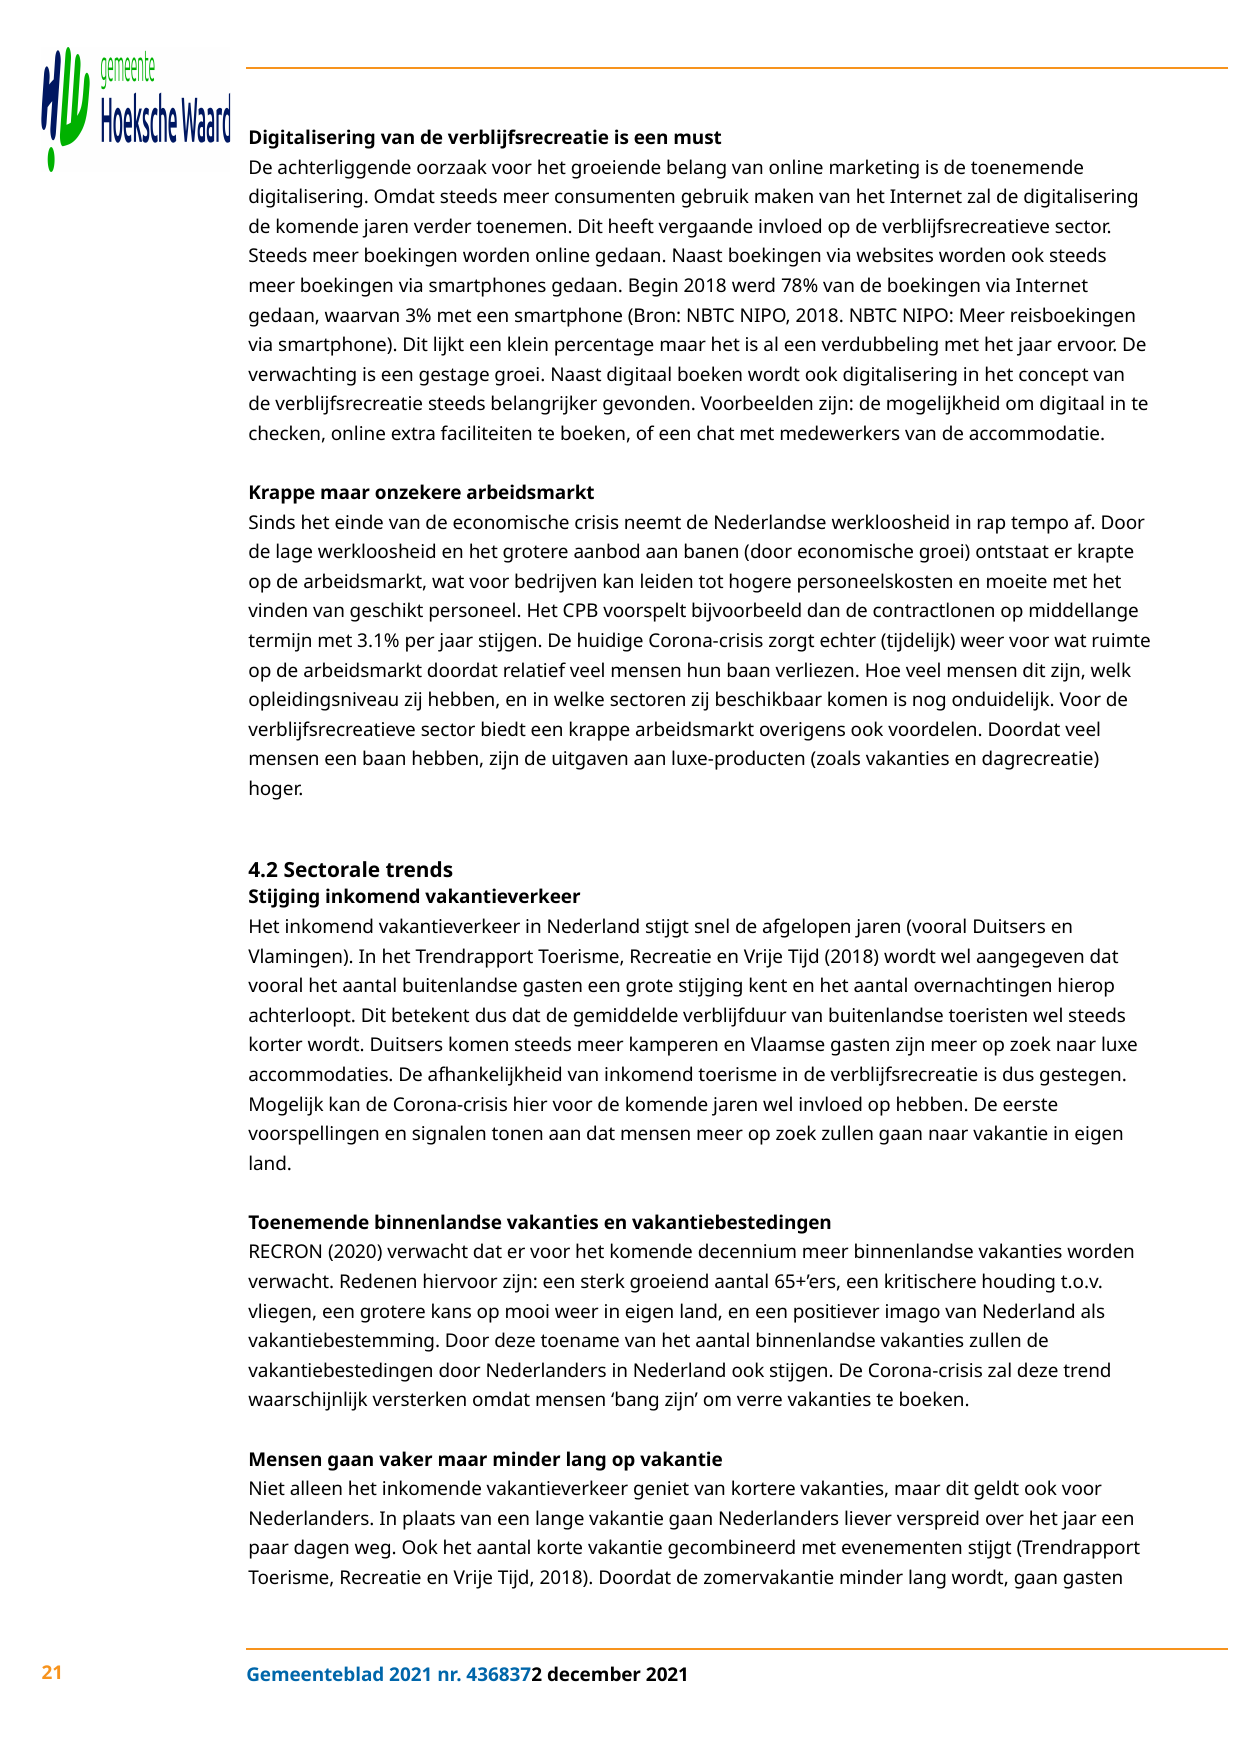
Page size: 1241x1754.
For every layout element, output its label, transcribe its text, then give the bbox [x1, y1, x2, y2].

text Niet alleen het inkomende vakantieverkeer geniet van kortere vakanties, maar dit geldt ook voor Nederlanders. In plaats van een lange vakantie gaan Nederlanders liever verspreid over het jaar een paar dagen weg. Ook het aantal korte vakantie gecombineerd met evenementen stijgt (Trendrapport Toerisme, Recreatie en Vrije Tijd, 2018). Doordat de zomervakantie minder lang wordt, gaan gasten [248, 1475, 1152, 1590]
text Sinds het einde van de economische crisis neemt de Nederlandse werkloosheid in rap tempo af. Door de lage werkloosheid en het grotere aanbod aan banen (door economische groei) ontstaat er krapte op de arbeidsmarkt, wat voor bedrijven kan leiden tot hogere personeelskosten en moeite met het vinden van geschikt personeel. Het CPB voorspelt bijvoorbeeld dan de contractlonen op middellange termijn met 3.1% per jaar stijgen. De huidige Corona-crisis zorgt echter (tijdelijk) weer voor wat ruimte op de arbeidsmarkt doordat relatief veel mensen hun baan verliezen. Hoe veel mensen dit zijn, welk opleidingsniveau zij hebben, en in welke sectoren zij beschikbaar komen is nog onduidelijk. Voor de verblijfsrecreatieve sector biedt een krappe arbeidsmarkt overigens ook voordelen. Doordat veel mensen een baan hebben, zijn de uitgaven aan luxe-producten (zoals vakanties en dagrecreatie) hoger. [248, 509, 1152, 801]
picture [41, 47, 231, 172]
text Digitalisering van de verblijfsrecreatie is een must [248, 124, 1152, 150]
text Het inkomend vakantieverkeer in Nederland stijgt snel de afgelopen jaren (vooral Duitsers en Vlamingen). In het Trendrapport Toerisme, Recreatie en Vrije Tijd (2018) wordt wel aangegeven dat vooral het aantal buitenlandse gasten een grote stijging kent en het aantal overnachtingen hierop achterloopt. Dit betekent dus dat de gemiddelde verblijfduur van buitenlandse toeristen wel steeds korter wordt. Duitsers komen steeds meer kamperen en Vlaamse gasten zijn meer op zoek naar luxe accommodaties. De afhankelijkheid van inkomend toerisme in de verblijfsrecreatie is dus gestegen. Mogelijk kan de Corona-crisis hier voor de komende jaren wel invloed op hebben. De eerste voorspellingen en signalen tonen aan dat mensen meer op zoek zullen gaan naar vakantie in eigen land. [248, 913, 1152, 1176]
text Krappe maar onzekere arbeidsmarkt [248, 479, 1152, 505]
text 4.2 Sectorale trends [248, 855, 1152, 884]
text De achterliggende oorzaak voor het groeiende belang van online marketing is de toenemende digitalisering. Omdat steeds meer consumenten gebruik maken van het Internet zal de digitalisering de komende jaren verder toenemen. Dit heeft vergaande invloed op de verblijfsrecreatieve sector. Steeds meer boekingen worden online gedaan. Naast boekingen via websites worden ook steeds meer boekingen via smartphones gedaan. Begin 2018 werd 78% van de boekingen via Internet gedaan, waarvan 3% met een smartphone (Bron: NBTC NIPO, 2018. NBTC NIPO: Meer reisboekingen via smartphone). Dit lijkt een klein percentage maar het is al een verdubbeling met het jaar ervoor. De verwachting is een gestage groei. Naast digitaal boeken wordt ook digitalisering in het concept van de verblijfsrecreatie steeds belangrijker gevonden. Voorbeelden zijn: de mogelijkheid om digitaal in te checken, online extra faciliteiten te boeken, of een chat met medewerkers van de accommodatie. [248, 154, 1152, 446]
text Stijging inkomend vakantieverkeer [248, 884, 1152, 909]
text RECRON (2020) verwacht dat er voor het komende decennium meer binnenlandse vakanties worden verwacht. Redenen hiervoor zijn: een sterk groeiend aantal 65+’ers, een kritischere houding t.o.v. vliegen, een grotere kans op mooi weer in eigen land, en een positiever imago van Nederland als vakantiebestemming. Door deze toename van het aantal binnenlandse vakanties zullen de vakantiebestedingen door Nederlanders in Nederland ook stijgen. De Corona-crisis zal deze trend waarschijnlijk versterken omdat mensen ‘bang zijn’ om verre vakanties te boeken. [248, 1239, 1152, 1412]
text Mensen gaan vaker maar minder lang op vakantie [248, 1446, 1152, 1471]
text Toenemende binnenlandse vakanties en vakantiebestedingen [248, 1209, 1152, 1235]
